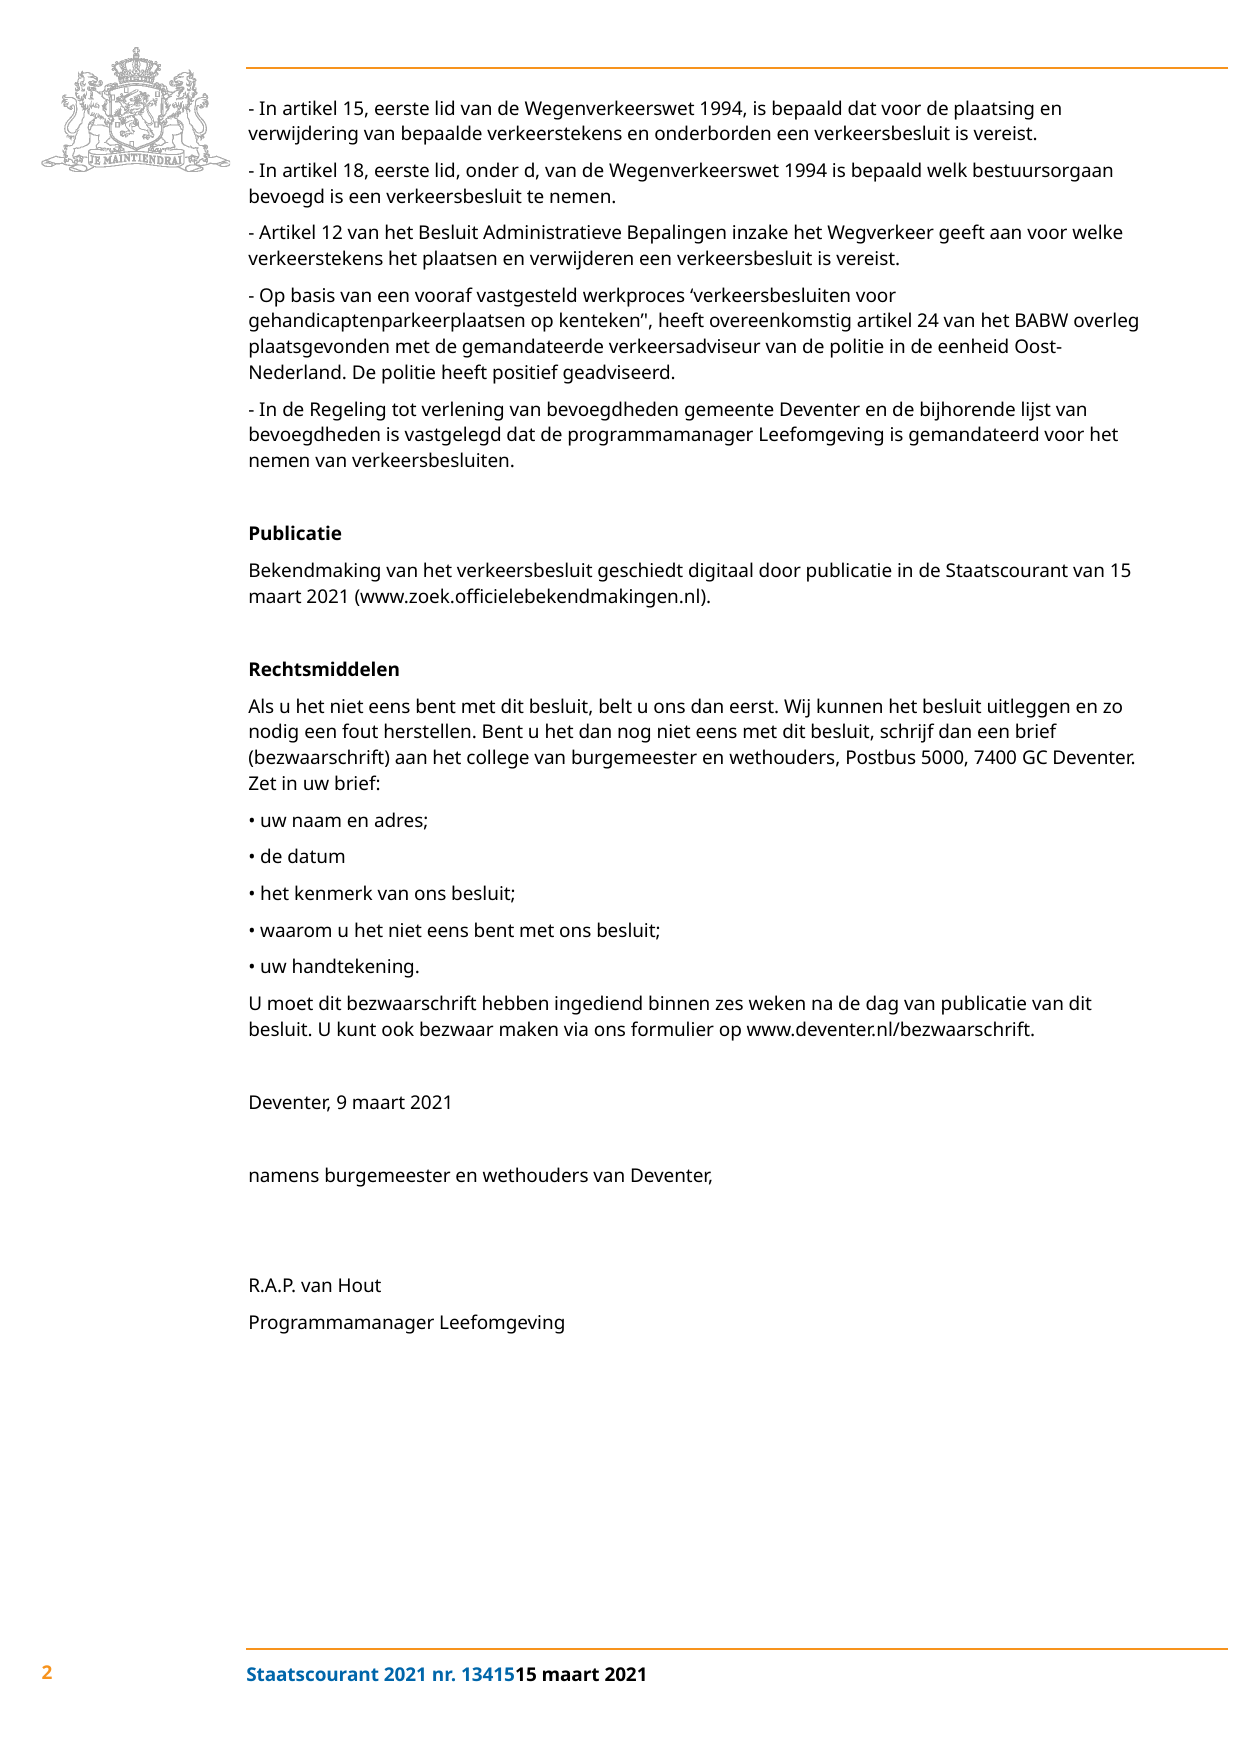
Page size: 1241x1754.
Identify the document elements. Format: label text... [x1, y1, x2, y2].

text namens burgemeester en wethouders van Deventer, [248, 1163, 1152, 1188]
text Bekendmaking van het verkeersbesluit geschiedt digitaal door publicatie in de Staatscourant van 15 maart 2021 (www.zoek.officielebekendmakingen.nl). [248, 557, 1152, 609]
text - Artikel 12 van het Besluit Administratieve Bepalingen inzake het Wegverkeer geeft aan voor welke verkeerstekens het plaatsen en verwijderen een verkeersbesluit is vereist. [248, 219, 1152, 271]
text U moet dit bezwaarschrift hebben ingediend binnen zes weken na de dag van publicatie van dit besluit. U kunt ook bezwaar maken via ons formulier op www.deventer.nl/bezwaarschrift. [248, 990, 1152, 1042]
text Als u het niet eens bent met dit besluit, belt u ons dan eerst. Wij kunnen het besluit uitleggen en zo nodig een fout herstellen. Bent u het dan nog niet eens met dit besluit, schrijf dan een brief (bezwaarschrift) aan het college van burgemeester en wethouders, Postbus 5000, 7400 GC Deventer. Zet in uw brief: [248, 693, 1152, 796]
text - In de Regeling tot verlening van bevoegdheden gemeente Deventer en de bijhorende lijst van bevoegdheden is vastgelegd dat de programmamanager Leefomgeving is gemandateerd voor het nemen van verkeersbesluiten. [248, 396, 1152, 473]
text Rechtsmiddelen [248, 656, 1152, 682]
text • uw handtekening. [248, 953, 1152, 979]
text Publicatie [248, 521, 1152, 546]
text R.A.P. van Hout [248, 1273, 1152, 1298]
text - In artikel 18, eerste lid, onder d, van de Wegenverkeerswet 1994 is bepaald welk bestuursorgaan bevoegd is een verkeersbesluit te nemen. [248, 157, 1152, 209]
picture [41, 47, 231, 172]
text • het kenmerk van ons besluit; [248, 880, 1152, 906]
text Programmamanager Leefomgeving [248, 1309, 1152, 1335]
text - In artikel 15, eerste lid van de Wegenverkeerswet 1994, is bepaald dat voor de plaatsing en verwijdering van bepaalde verkeerstekens en onderborden een verkeersbesluit is vereist. [248, 95, 1152, 146]
text Deventer, 9 maart 2021 [248, 1089, 1152, 1115]
text - Op basis van een vooraf vastgesteld werkproces ‘verkeersbesluiten voor gehandicaptenparkeerplaatsen op kenteken’', heeft overeenkomstig artikel 24 van het BABW overleg plaatsgevonden met de gemandateerde verkeersadviseur van de politie in de eenheid Oost-Nederland. De politie heeft positief geadviseerd. [248, 282, 1152, 385]
text • uw naam en adres; [248, 807, 1152, 833]
text • waarom u het niet eens bent met ons besluit; [248, 917, 1152, 943]
text • de datum [248, 843, 1152, 869]
